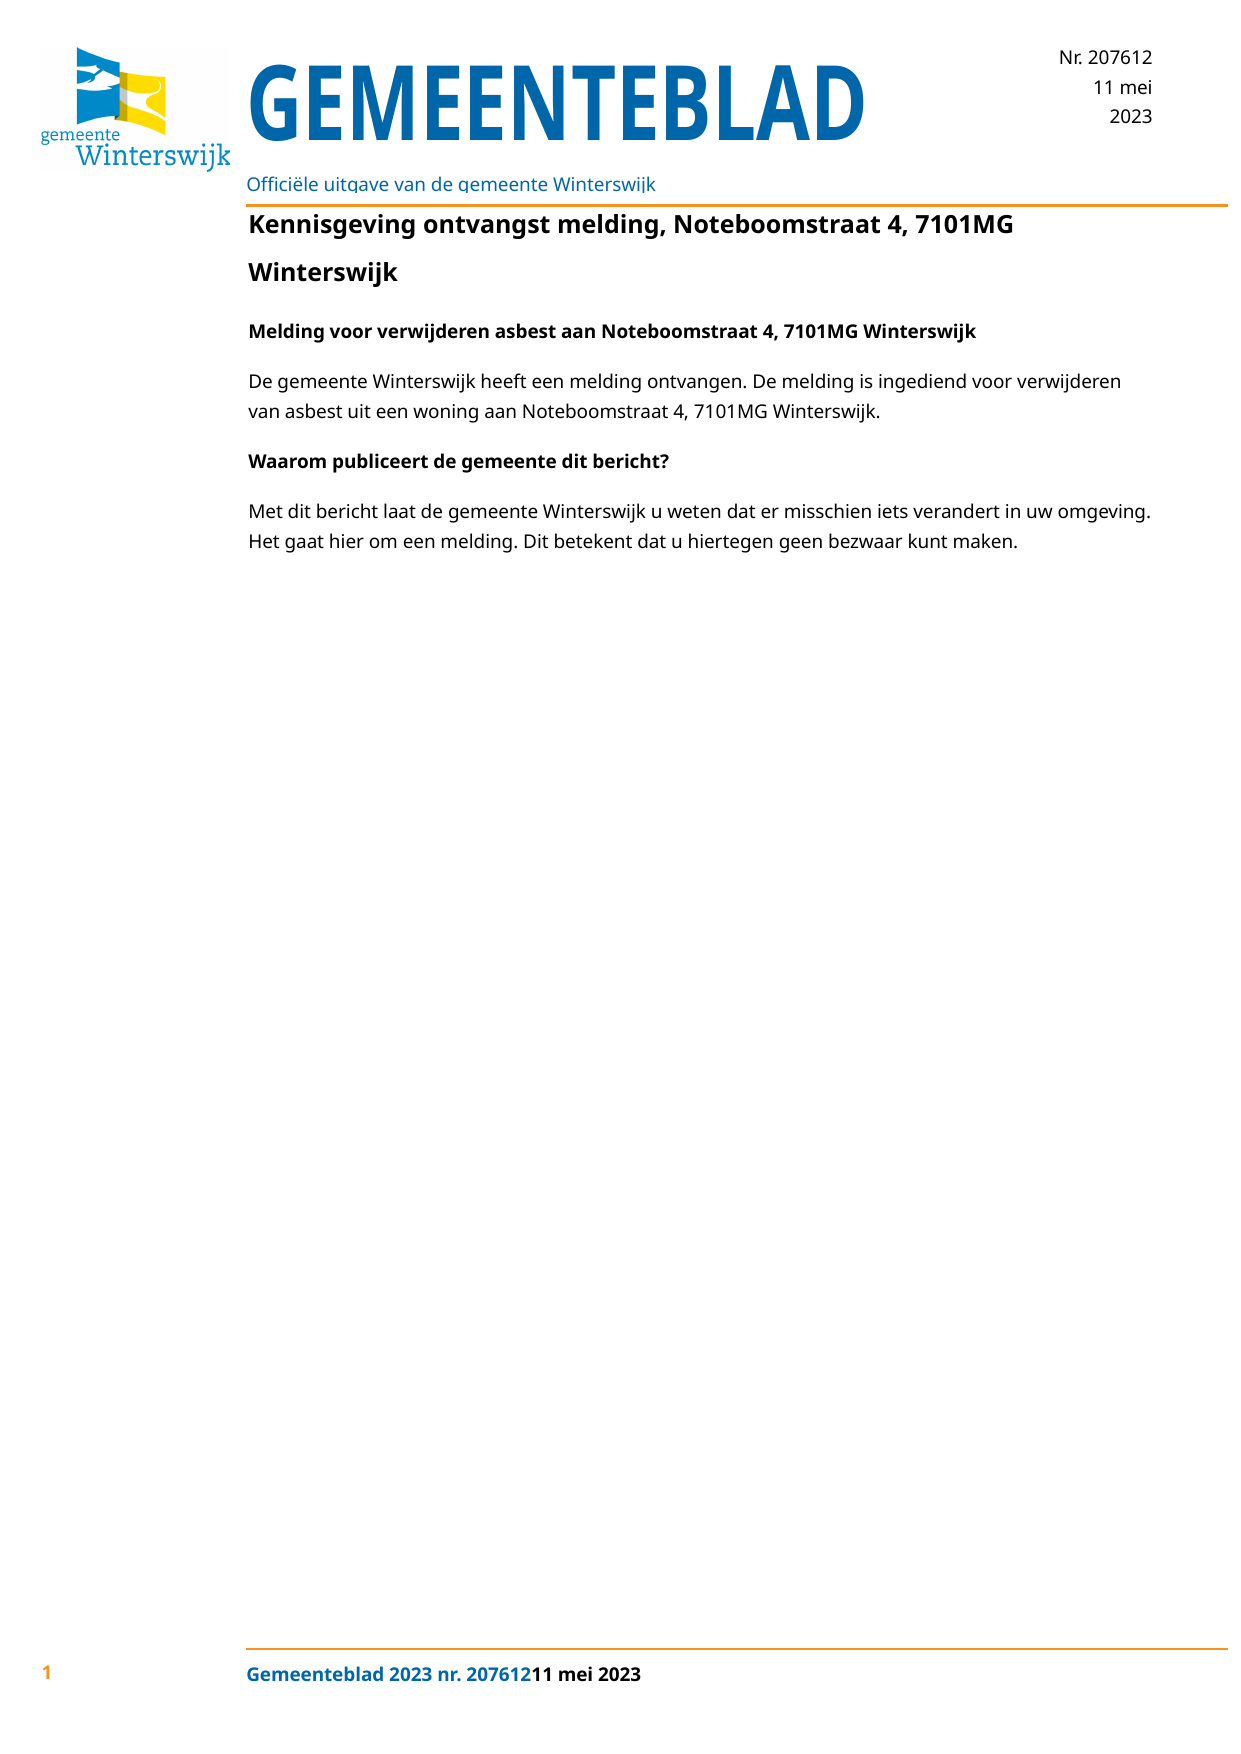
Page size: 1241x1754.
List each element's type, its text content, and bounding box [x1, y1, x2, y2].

text De gemeente Winterswijk heeft een melding ontvangen. De melding is ingediend voor verwijderen van asbest uit een woning aan Noteboomstraat 4, 7101MG Winterswijk. [248, 368, 1152, 424]
text Melding voor verwijderen asbest aan Noteboomstraat 4, 7101MG Winterswijk [248, 318, 1152, 344]
picture [41, 47, 231, 172]
text Met dit bericht laat de gemeente Winterswijk u weten dat er misschien iets verandert in uw omgeving. Het gaat hier om een melding. Dit betekent dat u hiertegen geen bezwaar kunt maken. [248, 499, 1152, 554]
picture [225, 153, 231, 162]
text Waarom publiceert de gemeente dit bericht? [248, 448, 1152, 474]
text Kennisgeving ontvangst melding, Noteboomstraat 4, 7101MG Winterswijk [248, 207, 1152, 288]
